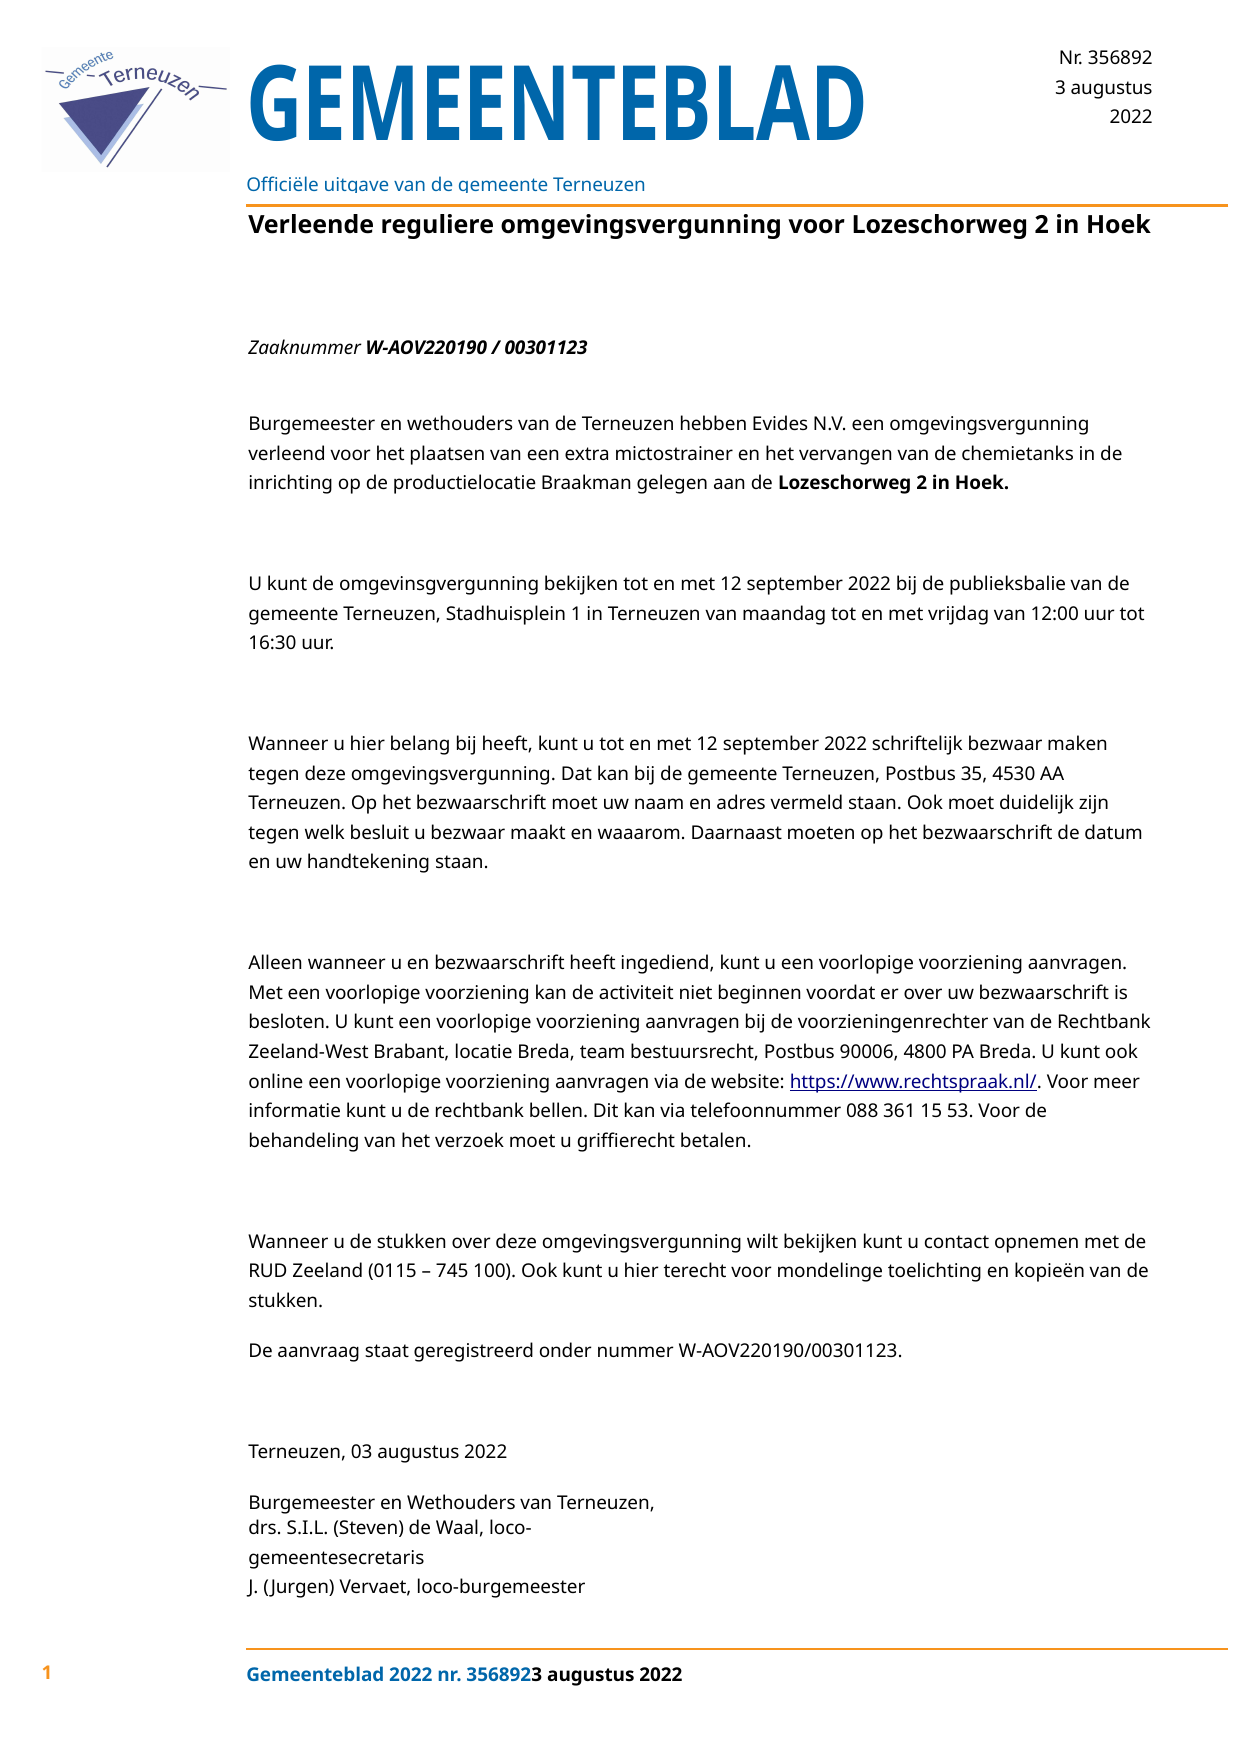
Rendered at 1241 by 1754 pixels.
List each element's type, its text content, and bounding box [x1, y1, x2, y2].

text Terneuzen, 03 augustus 2022 [248, 1438, 1152, 1464]
text Wanneer u de stukken over deze omgevingsvergunning wilt bekijken kunt u contact opnemen met de RUD Zeeland (0115 – 745 100). Ook kunt u hier terecht voor mondelinge toelichting en kopieën van de stukken. [248, 1228, 1152, 1313]
text Alleen wanneer u en bezwaarschrift heeft ingediend, kunt u een voorlopige voorziening aanvragen. Met een voorlopige voorziening kan de activiteit niet beginnen voordat er over uw bezwaarschrift is besloten. U kunt een voorlopige voorziening aanvragen bij de voorzieningenrechter van de Rechtbank Zeeland-West Brabant, locatie Breda, team bestuursrecht, Postbus 90006, 4800 PA Breda. U kunt ook online een voorlopige voorziening aanvragen via de website: https://www.rechtspraak.nl/. Voor meer informatie kunt u de rechtbank bellen. Dit kan via telefoonnummer 088 361 15 53. Voor de behandeling van het verzoek moet u griffierecht betalen. [248, 949, 1152, 1153]
text De aanvraag staat geregistreerd onder nummer W-AOV220190/00301123. [248, 1337, 1152, 1363]
table_cell [700, 1515, 1152, 1599]
text Burgemeester en wethouders van de Terneuzen hebben Evides N.V. een omgevingsvergunning verleend voor het plaatsen van een extra mictostrainer en het vervangen van de chemietanks in de inrichting op de productielocatie Braakman gelegen aan de Lozeschorweg 2 in Hoek. [248, 410, 1152, 495]
text Verleende reguliere omgevingsvergunning voor Lozeschorweg 2 in Hoek [248, 207, 1152, 241]
text Wanneer u hier belang bij heeft, kunt u tot en met 12 september 2022 schriftelijk bezwaar maken tegen deze omgevingsvergunning. Dat kan bij de gemeente Terneuzen, Postbus 35, 4530 AA Terneuzen. Op het bezwaarschrift moet uw naam en adres vermeld staan. Ook moet duidelijk zijn tegen welk besluit u bezwaar maakt en waaarom. Daarnaast moeten op het bezwaarschrift de datum en uw handtekening staan. [248, 730, 1152, 874]
text Zaaknummer W-AOV220190 / 00301123 [248, 334, 1152, 360]
picture [41, 47, 231, 172]
text U kunt de omgevinsgvergunning bekijken tot en met 12 september 2022 bij de publieksbalie van de gemeente Terneuzen, Stadhuisplein 1 in Terneuzen van maandag tot en met vrijdag van 12:00 uur tot 16:30 uur. [248, 570, 1152, 655]
table_cell drs. S.I.L. (Steven) de Waal, loco-gemeentesecretaris J. (Jurgen) Vervaet, loco-burgemeester [248, 1515, 700, 1599]
table_header Burgemeester en Wethouders van Terneuzen, [248, 1489, 1152, 1514]
